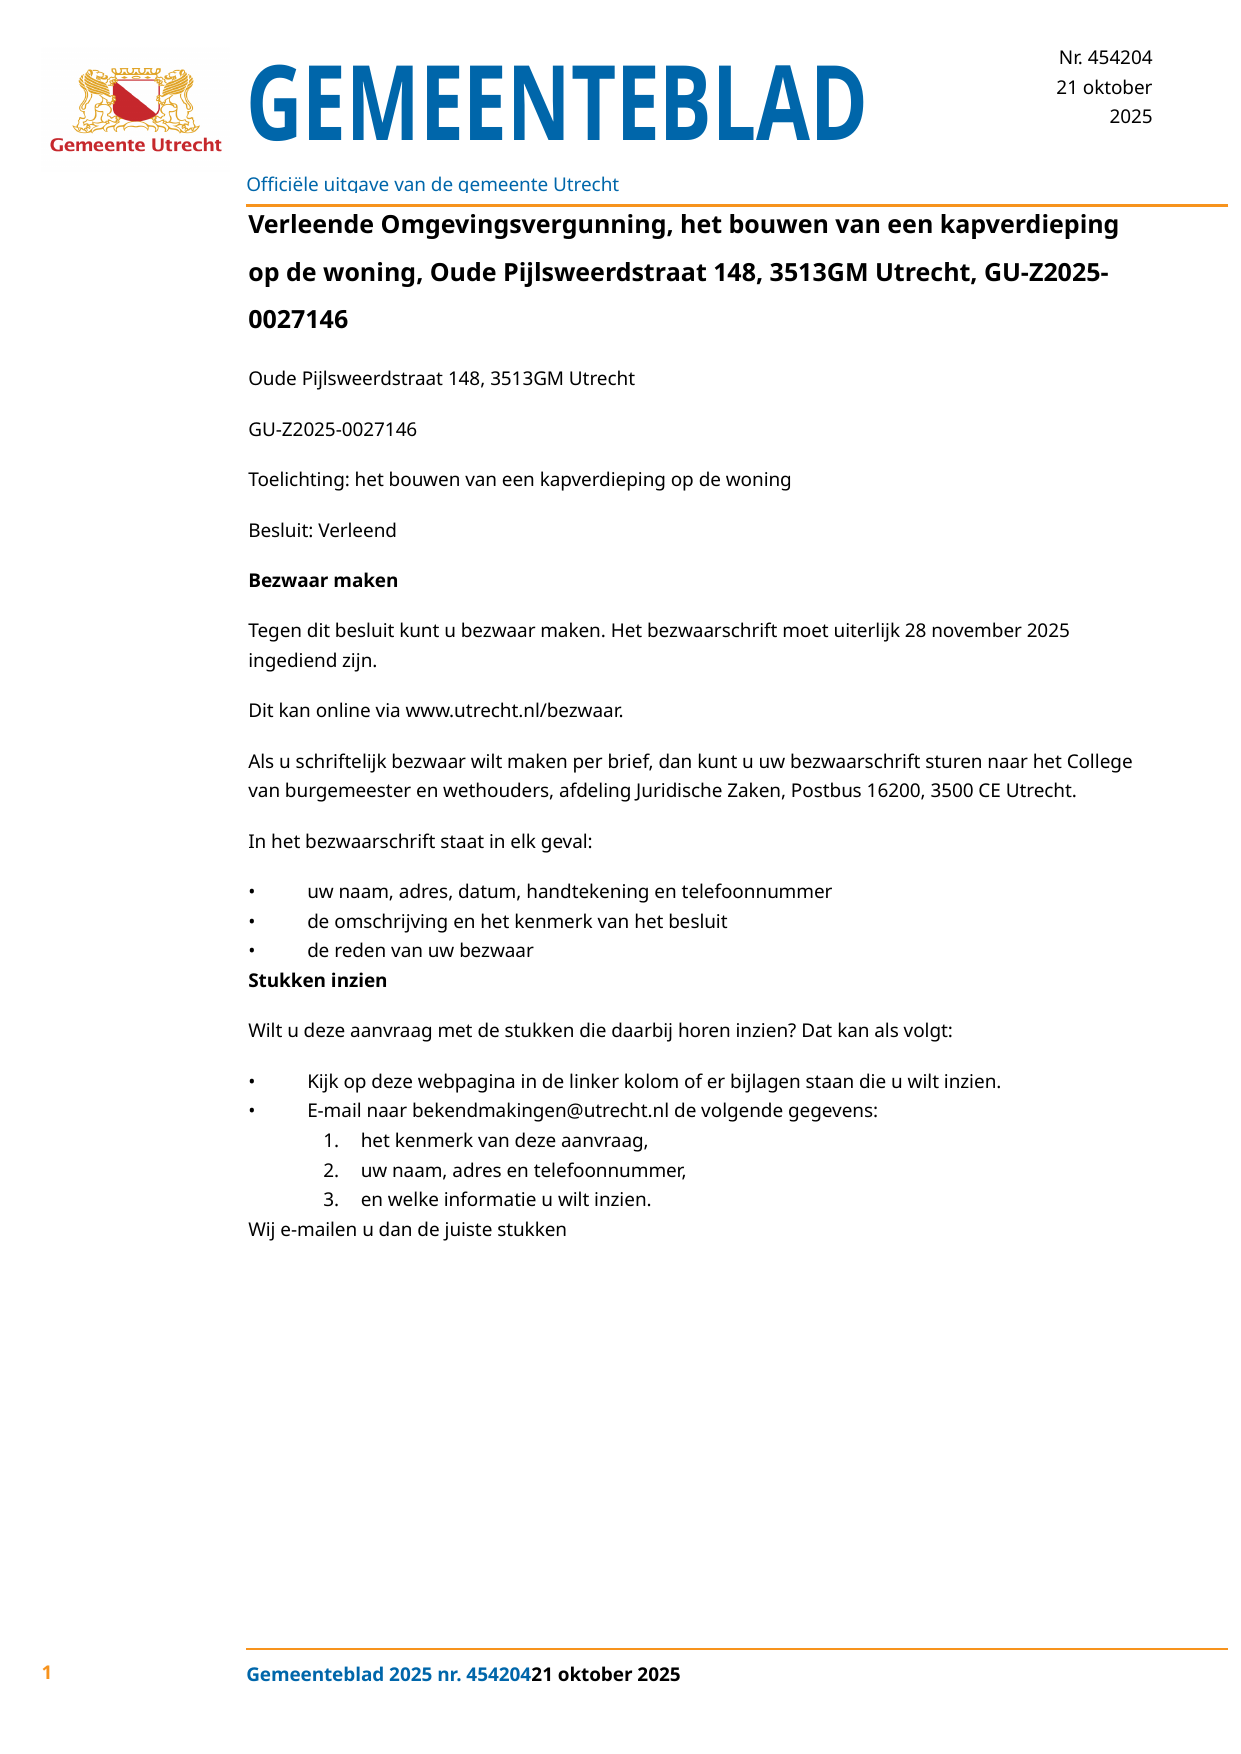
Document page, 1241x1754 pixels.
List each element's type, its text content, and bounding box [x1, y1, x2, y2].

text In het bezwaarschrift staat in elk geval: [248, 828, 1152, 854]
picture [41, 47, 231, 172]
text Toelichting: het bouwen van een kapverdieping op de woning [248, 466, 1152, 492]
text Wij e-mailen u dan de juiste stukken [248, 1216, 1152, 1242]
text Oude Pijlsweerdstraat 148, 3513GM Utrecht [248, 366, 1152, 391]
list E-mail naar bekendmakingen@utrecht.nl de volgende gegevens: [248, 1098, 1152, 1123]
list de reden van uw bezwaar [248, 938, 1152, 963]
list de omschrijving en het kenmerk van het besluit [248, 908, 1152, 934]
list en welke informatie u wilt inzien. [323, 1186, 1152, 1212]
text Stukken inzien [248, 967, 1152, 993]
text Bezwaar maken [248, 567, 1152, 593]
list het kenmerk van deze aanvraag, [323, 1127, 1152, 1153]
list uw naam, adres, datum, handtekening en telefoonnummer [248, 878, 1152, 904]
text Dit kan online via www.utrecht.nl/bezwaar. [248, 698, 1152, 723]
text Als u schriftelijk bezwaar wilt maken per brief, dan kunt u uw bezwaarschrift sturen naar het College van burgemeester en wethouders, afdeling Juridische Zaken, Postbus 16200, 3500 CE Utrecht. [248, 748, 1152, 803]
list Kijk op deze webpagina in de linker kolom of er bijlagen staan die u wilt inzien. [248, 1068, 1152, 1094]
text GU-Z2025-0027146 [248, 416, 1152, 442]
text Wilt u deze aanvraag met de stukken die daarbij horen inzien? Dat kan als volgt: [248, 1018, 1152, 1043]
text Verleende Omgevingsvergunning, het bouwen van een kapverdieping op de woning, Oude Pijlsweerdstraat 148, 3513GM Utrecht, GU-Z2025-0027146 [248, 207, 1152, 336]
text Tegen dit besluit kunt u bezwaar maken. Het bezwaarschrift moet uiterlijk 28 november 2025 ingediend zijn. [248, 618, 1152, 673]
list uw naam, adres en telefoonnummer, [323, 1157, 1152, 1182]
text Besluit: Verleend [248, 517, 1152, 542]
